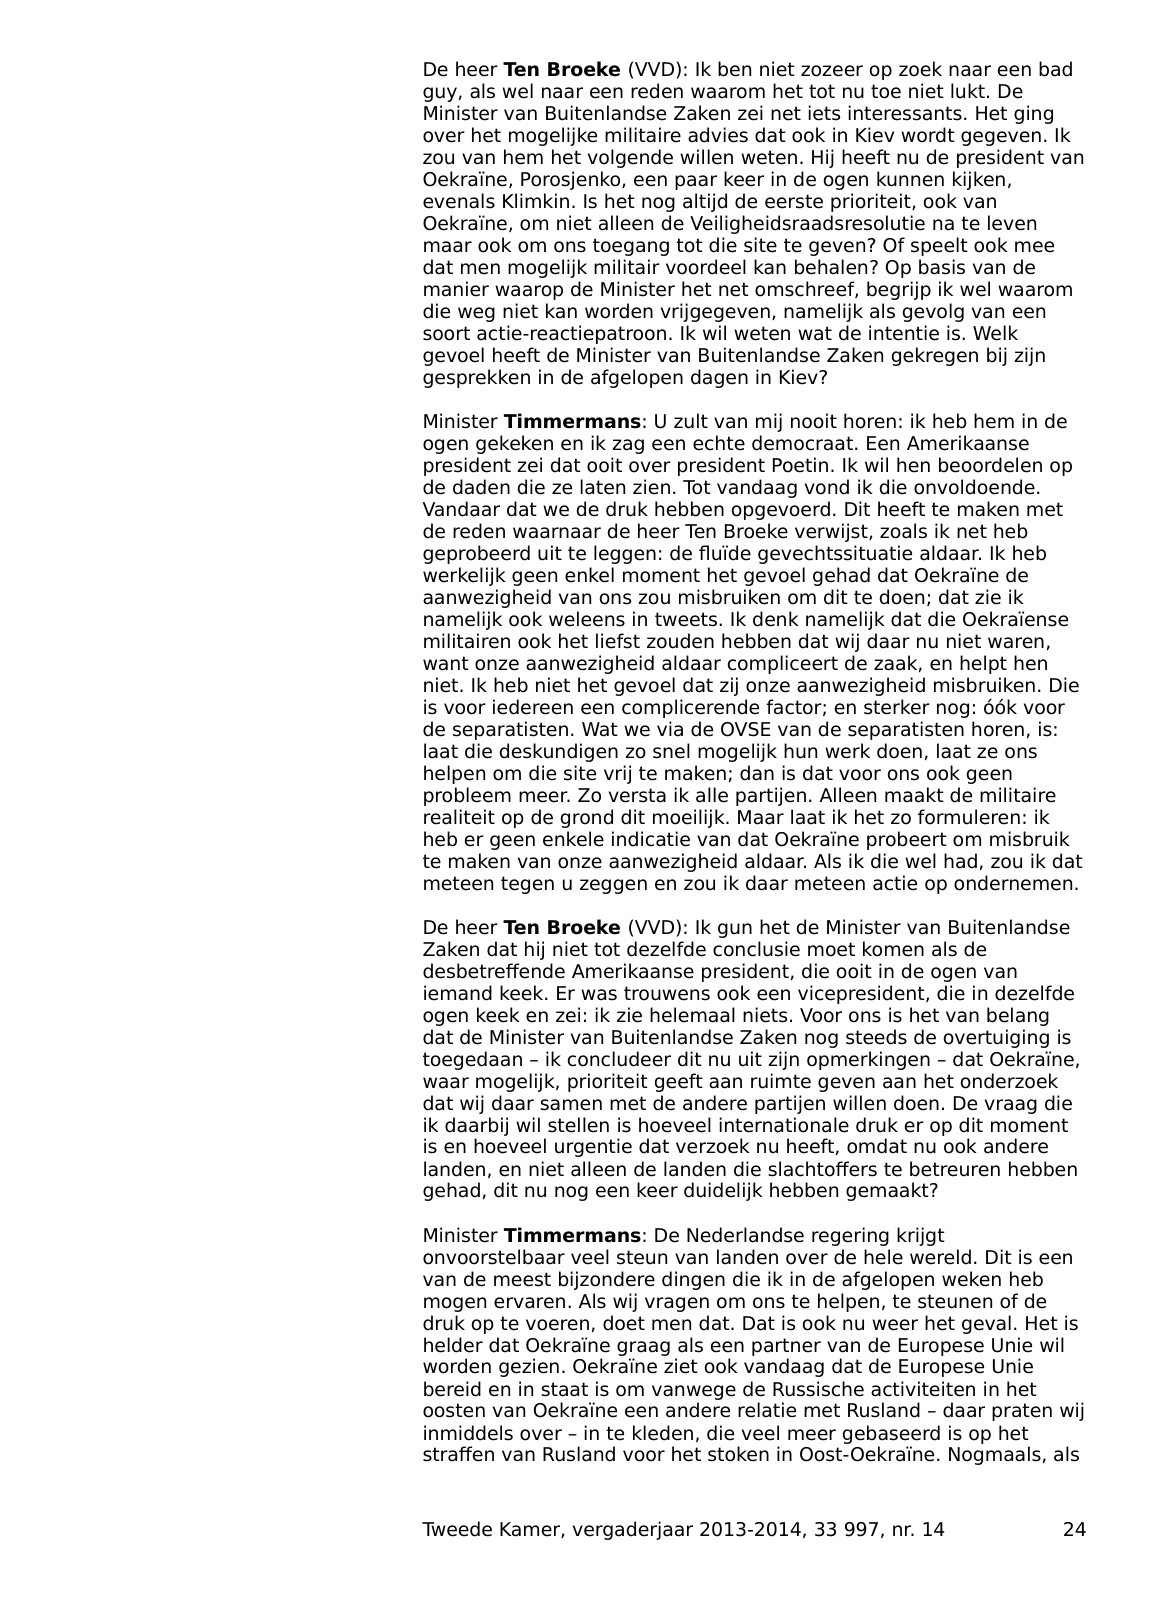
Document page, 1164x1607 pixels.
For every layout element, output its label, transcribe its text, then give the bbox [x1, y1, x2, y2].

text Minister Timmermans: De Nederlandse regering krijgt onvoorstelbaar veel steun van landen over de hele wereld. Dit is een van de meest bijzondere dingen die ik in de afgelopen weken heb mogen ervaren. Als wij vragen om ons te helpen, te steunen of de druk op te voeren, doet men dat. Dat is ook nu weer het geval. Het is helder dat Oekraïne graag als een partner van de Europese Unie wil worden gezien. Oekraïne ziet ook vandaag dat de Europese Unie bereid en in staat is om vanwege de Russische activiteiten in het oosten van Oekraïne een andere relatie met Rusland – daar praten wij inmiddels over – in te kleden, die veel meer gebaseerd is op het straffen van Rusland voor het stoken in Oost-Oekraïne. Nogmaals, als [422, 1224, 1087, 1466]
text De heer Ten Broeke (VVD): Ik ben niet zozeer op zoek naar een bad guy, als wel naar een reden waarom het tot nu toe niet lukt. De Minister van Buitenlandse Zaken zei net iets interessants. Het ging over het mogelijke militaire advies dat ook in Kiev wordt gegeven. Ik zou van hem het volgende willen weten. Hij heeft nu de president van Oekraïne, Porosjenko, een paar keer in de ogen kunnen kijken, evenals Klimkin. Is het nog altijd de eerste prioriteit, ook van Oekraïne, om niet alleen de Veiligheidsraadsresolutie na te leven maar ook om ons toegang tot die site te geven? Of speelt ook mee dat men mogelijk militair voordeel kan behalen? Op basis van de manier waarop de Minister het net omschreef, begrijp ik wel waarom die weg niet kan worden vrijgegeven, namelijk als gevolg van een soort actie-reactiepatroon. Ik wil weten wat de intentie is. Welk gevoel heeft de Minister van Buitenlandse Zaken gekregen bij zijn gesprekken in de afgelopen dagen in Kiev? [422, 59, 1087, 389]
text Minister Timmermans: U zult van mij nooit horen: ik heb hem in de ogen gekeken en ik zag een echte democraat. Een Amerikaanse president zei dat ooit over president Poetin. Ik wil hen beoordelen op de daden die ze laten zien. Tot vandaag vond ik die onvoldoende. Vandaar dat we de druk hebben opgevoerd. Dit heeft te maken met de reden waarnaar de heer Ten Broeke verwijst, zoals ik net heb geprobeerd uit te leggen: de fluïde gevechtssituatie aldaar. Ik heb werkelijk geen enkel moment het gevoel gehad dat Oekraïne de aanwezigheid van ons zou misbruiken om dit te doen; dat zie ik namelijk ook weleens in tweets. Ik denk namelijk dat die Oekraïense militairen ook het liefst zouden hebben dat wij daar nu niet waren, want onze aanwezigheid aldaar compliceert de zaak, en helpt hen niet. Ik heb niet het gevoel dat zij onze aanwezigheid misbruiken. Die is voor iedereen een complicerende factor; en sterker nog: óók voor de separatisten. Wat we via de OVSE van de separatisten horen, is: laat die deskundigen zo snel mogelijk hun werk doen, laat ze ons helpen om die site vrij te maken; dan is dat voor ons ook geen probleem meer. Zo versta ik alle partijen. Alleen maakt de militaire realiteit op de grond dit moeilijk. Maar laat ik het zo formuleren: ik heb er geen enkele indicatie van dat Oekraïne probeert om misbruik te maken van onze aanwezigheid aldaar. Als ik die wel had, zou ik dat meteen tegen u zeggen en zou ik daar meteen actie op ondernemen. [422, 411, 1087, 894]
text De heer Ten Broeke (VVD): Ik gun het de Minister van Buitenlandse Zaken dat hij niet tot dezelfde conclusie moet komen als de desbetreffende Amerikaanse president, die ooit in de ogen van iemand keek. Er was trouwens ook een vicepresident, die in dezelfde ogen keek en zei: ik zie helemaal niets. Voor ons is het van belang dat de Minister van Buitenlandse Zaken nog steeds de overtuiging is toegedaan – ik concludeer dit nu uit zijn opmerkingen – dat Oekraïne, waar mogelijk, prioriteit geeft aan ruimte geven aan het onderzoek dat wij daar samen met de andere partijen willen doen. De vraag die ik daarbij wil stellen is hoeveel internationale druk er op dit moment is en hoeveel urgentie dat verzoek nu heeft, omdat nu ook andere landen, en niet alleen de landen die slachtoffers te betreuren hebben gehad, dit nu nog een keer duidelijk hebben gemaakt? [422, 917, 1087, 1202]
